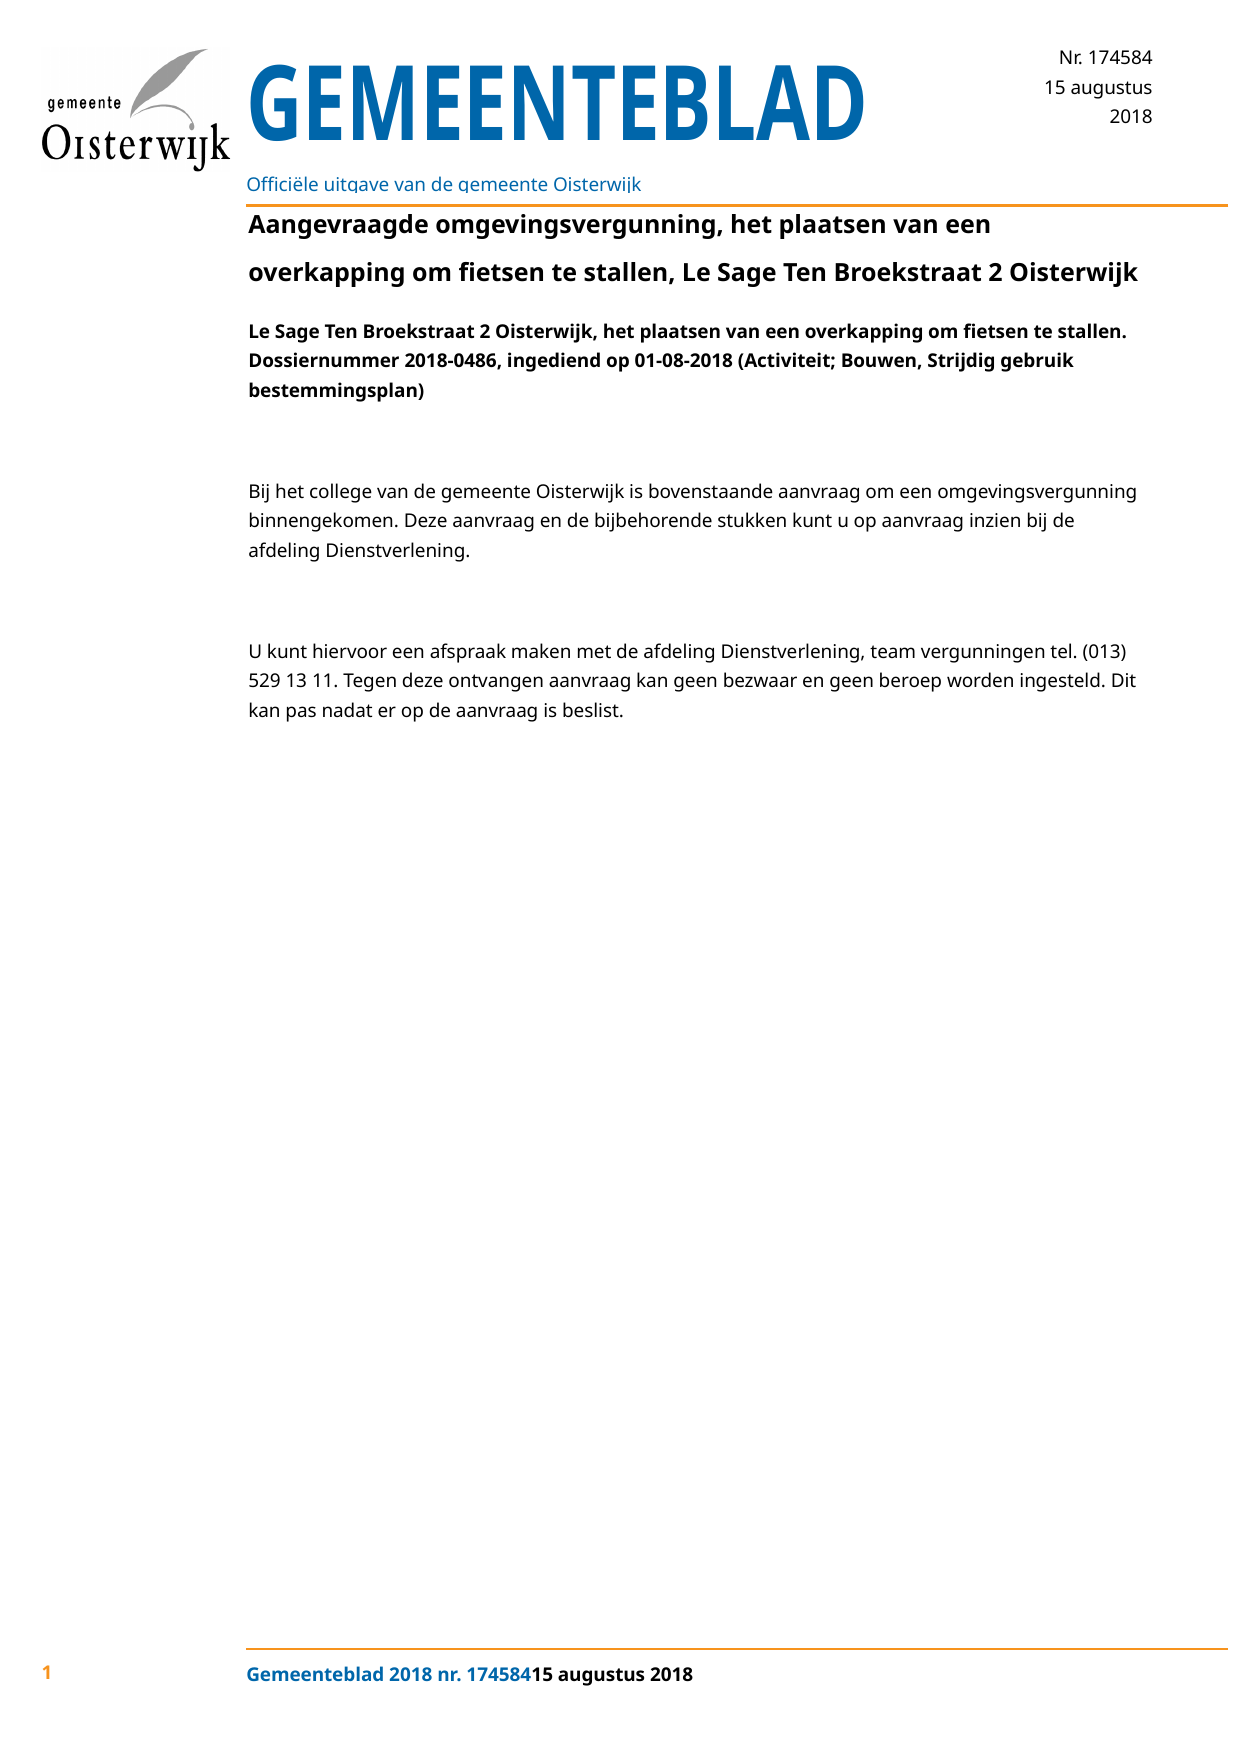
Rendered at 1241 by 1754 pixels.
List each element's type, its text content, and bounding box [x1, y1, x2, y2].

text Le Sage Ten Broekstraat 2 Oisterwijk, het plaatsen van een overkapping om fietsen te stallen. Dossiernummer 2018-0486, ingediend op 01-08-2018 (Activiteit; Bouwen, Strijdig gebruik bestemmingsplan) [248, 318, 1152, 403]
text Bij het college van de gemeente Oisterwijk is bovenstaande aanvraag om een omgevingsvergunning binnengekomen. Deze aanvraag en de bijbehorende stukken kunt u op aanvraag inzien bij de afdeling Dienstverlening. [248, 478, 1152, 563]
text Aangevraagde omgevingsvergunning, het plaatsen van een overkapping om fietsen te stallen, Le Sage Ten Broekstraat 2 Oisterwijk [248, 207, 1152, 288]
picture [41, 47, 231, 172]
text U kunt hiervoor een afspraak maken met de afdeling Dienstverlening, team vergunningen tel. (013) 529 13 11. Tegen deze ontvangen aanvraag kan geen bezwaar en geen beroep worden ingesteld. Dit kan pas nadat er op de aanvraag is beslist. [248, 638, 1152, 723]
